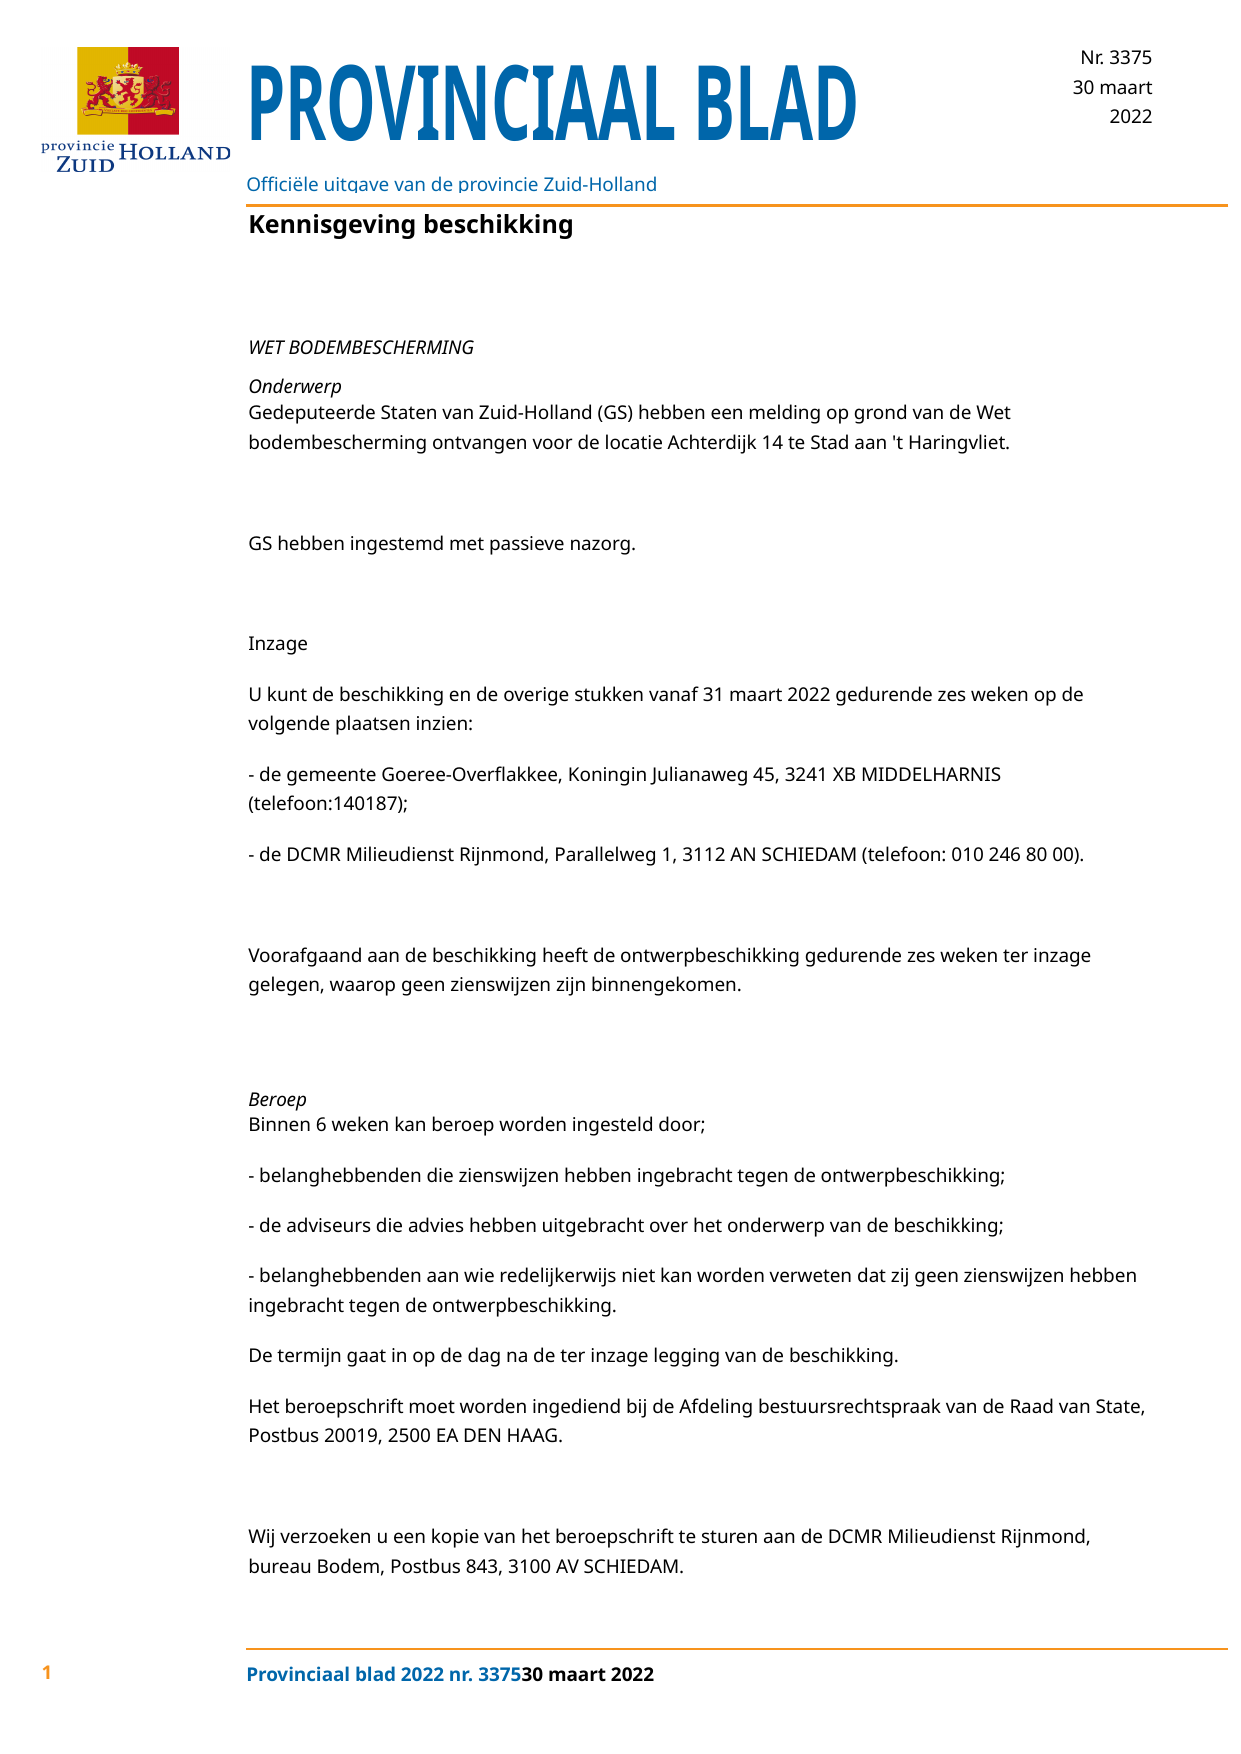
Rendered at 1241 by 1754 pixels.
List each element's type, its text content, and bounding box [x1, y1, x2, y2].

text - de adviseurs die advies hebben uitgebracht over het onderwerp van de beschikking; [248, 1212, 1152, 1238]
text Gedeputeerde Staten van Zuid-Holland (GS) hebben een melding op grond van de Wet bodembescherming ontvangen voor de locatie Achterdijk 14 te Stad aan 't Haringvliet. [248, 399, 1152, 454]
text - de gemeente Goeree-Overflakkee, Koningin Julianaweg 45, 3241 XB MIDDELHARNIS (telefoon:140187); [248, 761, 1152, 816]
text - de DCMR Milieudienst Rijnmond, Parallelweg 1, 3112 AN SCHIEDAM (telefoon: 010 246 80 00). [248, 841, 1152, 867]
picture [41, 47, 231, 172]
text Kennisgeving beschikking [248, 207, 1152, 241]
text Voorafgaand aan de beschikking heeft de ontwerpbeschikking gedurende zes weken ter inzage gelegen, waarop geen zienswijzen zijn binnengekomen. [248, 942, 1152, 997]
text WET BODEMBESCHERMING [248, 334, 1152, 360]
text Wij verzoeken u een kopie van het beroepschrift te sturen aan de DCMR Milieudienst Rijnmond, bureau Bodem, Postbus 843, 3100 AV SCHIEDAM. [248, 1523, 1152, 1579]
text Beroep [248, 1086, 1152, 1111]
text Binnen 6 weken kan beroep worden ingesteld door; [248, 1111, 1152, 1137]
text Het beroepschrift moet worden ingediend bij de Afdeling bestuursrechtspraak van de Raad van State, Postbus 20019, 2500 EA DEN HAAG. [248, 1393, 1152, 1448]
text Inzage [248, 631, 1152, 656]
text U kunt de beschikking en de overige stukken vanaf 31 maart 2022 gedurende zes weken op de volgende plaatsen inzien: [248, 681, 1152, 736]
text De termijn gaat in op de dag na de ter inzage legging van de beschikking. [248, 1343, 1152, 1368]
text - belanghebbenden aan wie redelijkerwijs niet kan worden verweten dat zij geen zienswijzen hebben ingebracht tegen de ontwerpbeschikking. [248, 1263, 1152, 1318]
text Onderwerp [248, 373, 1152, 399]
text GS hebben ingestemd met passieve nazorg. [248, 530, 1152, 555]
text - belanghebbenden die zienswijzen hebben ingebracht tegen de ontwerpbeschikking; [248, 1162, 1152, 1188]
